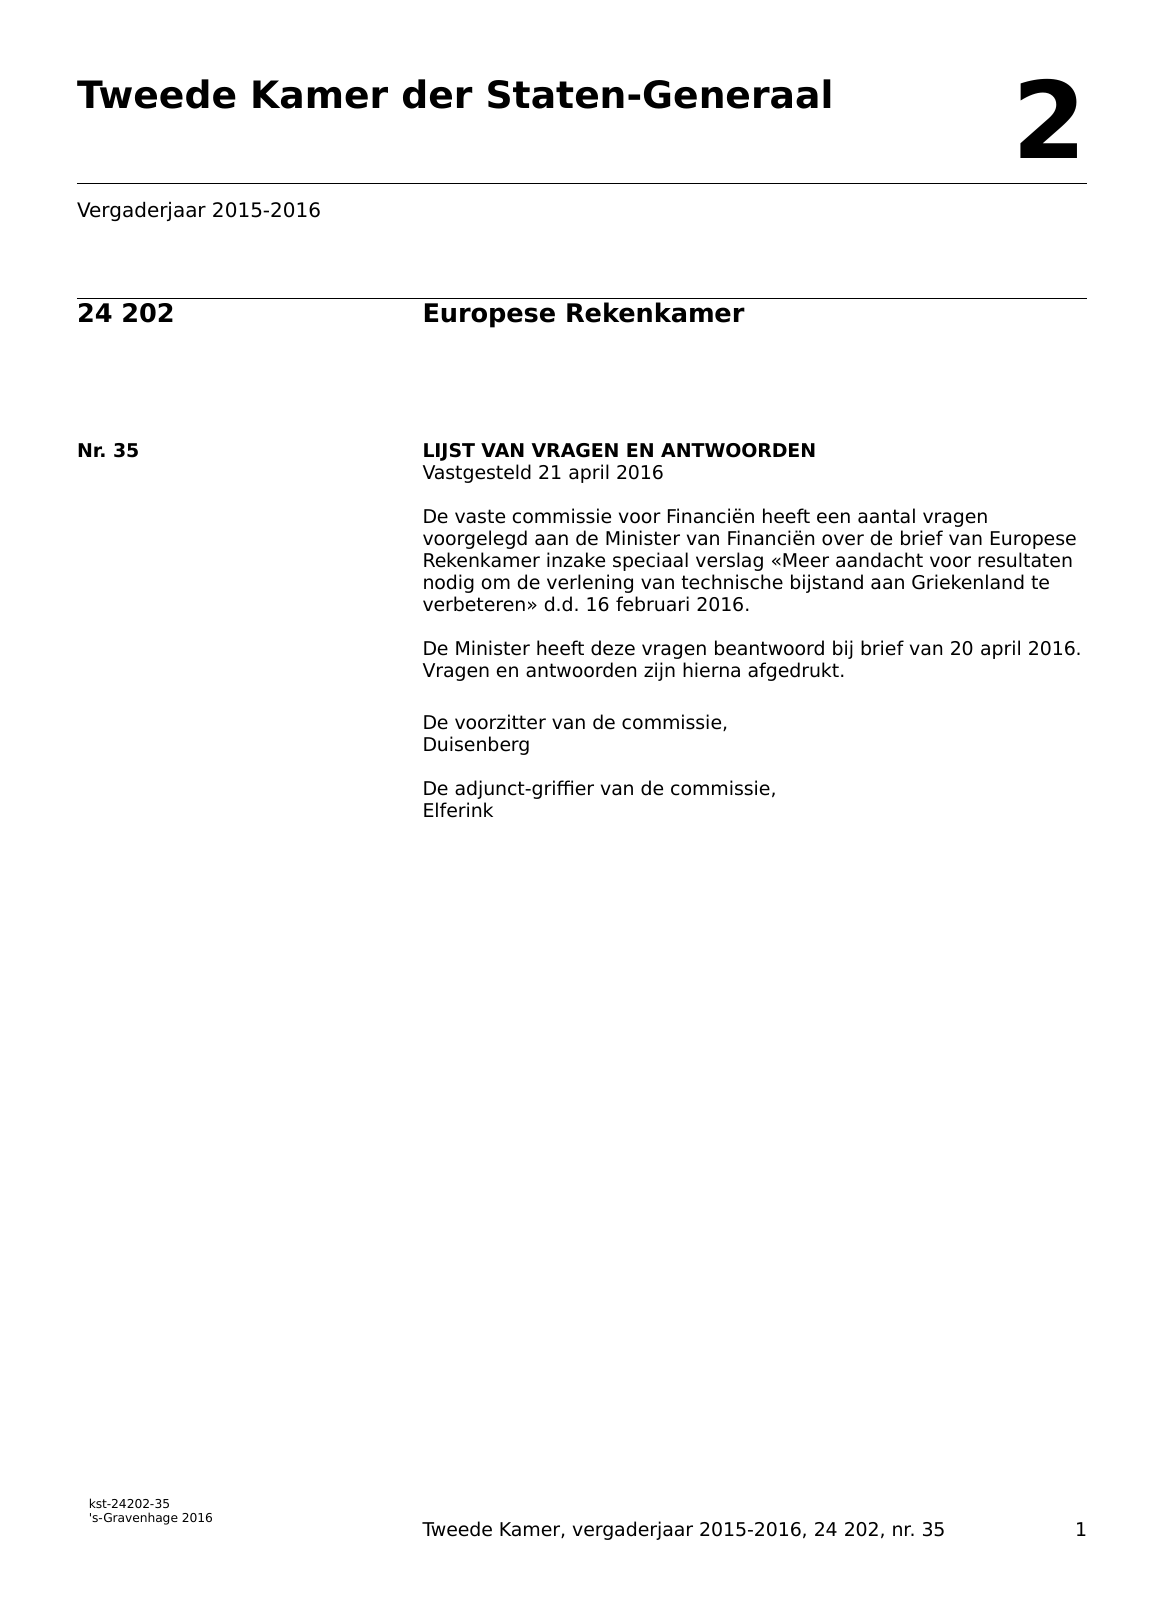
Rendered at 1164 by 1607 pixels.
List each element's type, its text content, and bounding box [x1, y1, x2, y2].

text De vaste commissie voor Financiën heeft een aantal vragen voorgelegd aan de Minister van Financiën over de brief van Europese Rekenkamer inzake speciaal verslag «Meer aandacht voor resultaten nodig om de verlening van technische bijstand aan Griekenland te verbeteren» d.d. 16 februari 2016. [422, 506, 1087, 616]
text De Minister heeft deze vragen beantwoord bij brief van 20 april 2016. Vragen en antwoorden zijn hierna afgedrukt. [422, 638, 1087, 682]
table_header Tweede Kamer der Staten-Generaal [77, 59, 886, 183]
table_cell Vergaderjaar 2015-2016 [77, 184, 1087, 298]
table_header 2 [886, 59, 1087, 183]
text kst-24202-35 [88, 1497, 323, 1511]
subtitle 24 202 Europese Rekenkamer [77, 299, 1087, 329]
subtitle Nr. 35 LIJST VAN VRAGEN EN ANTWOORDEN [77, 440, 1087, 462]
text Vastgesteld 21 april 2016 [422, 462, 1087, 484]
text De voorzitter van de commissie, Duisenberg [422, 712, 1087, 756]
text De adjunct-griffier van de commissie, Elferink [422, 778, 1087, 822]
text 's-Gravenhage 2016 [88, 1511, 323, 1525]
